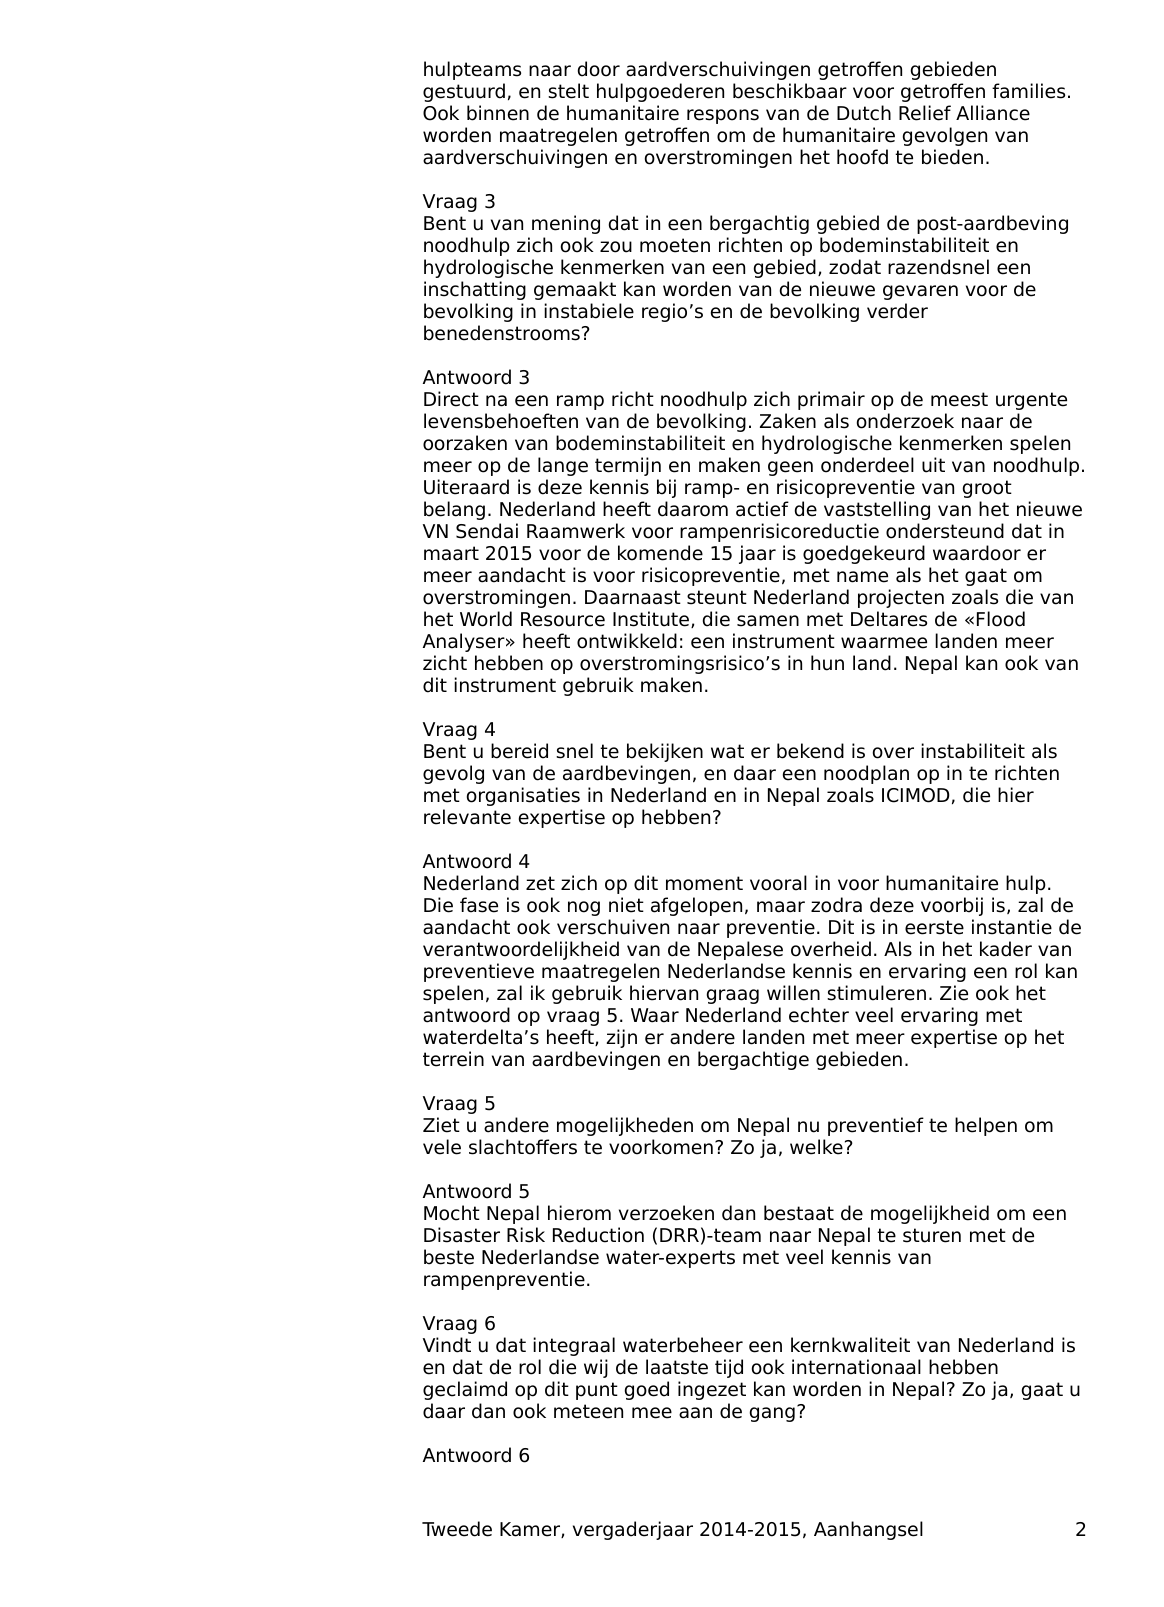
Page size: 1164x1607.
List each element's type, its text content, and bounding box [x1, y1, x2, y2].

text Antwoord 5 [422, 1181, 1087, 1203]
text Ziet u andere mogelijkheden om Nepal nu preventief te helpen om vele slachtoffers te voorkomen? Zo ja, welke? [422, 1115, 1087, 1159]
text Mocht Nepal hierom verzoeken dan bestaat de mogelijkheid om een Disaster Risk Reduction (DRR)-team naar Nepal te sturen met de beste Nederlandse water-experts met veel kennis van rampenpreventie. [422, 1203, 1087, 1291]
text Bent u bereid snel te bekijken wat er bekend is over instabiliteit als gevolg van de aardbevingen, en daar een noodplan op in te richten met organisaties in Nederland en in Nepal zoals ICIMOD, die hier relevante expertise op hebben? [422, 741, 1087, 829]
text Antwoord 4 [422, 851, 1087, 873]
text Antwoord 3 [422, 367, 1087, 389]
text Vraag 4 [422, 719, 1087, 741]
text Antwoord 6 [422, 1445, 1087, 1467]
text Bent u van mening dat in een bergachtig gebied de post-aardbeving noodhulp zich ook zou moeten richten op bodeminstabiliteit en hydrologische kenmerken van een gebied, zodat razendsnel een inschatting gemaakt kan worden van de nieuwe gevaren voor de bevolking in instabiele regio’s en de bevolking verder benedenstrooms? [422, 213, 1087, 345]
text hulpteams naar door aardverschuivingen getroffen gebieden gestuurd, en stelt hulpgoederen beschikbaar voor getroffen families. Ook binnen de humanitaire respons van de Dutch Relief Alliance worden maatregelen getroffen om de humanitaire gevolgen van aardverschuivingen en overstromingen het hoofd te bieden. [422, 59, 1087, 169]
text Direct na een ramp richt noodhulp zich primair op de meest urgente levensbehoeften van de bevolking. Zaken als onderzoek naar de oorzaken van bodeminstabiliteit en hydrologische kenmerken spelen meer op de lange termijn en maken geen onderdeel uit van noodhulp. Uiteraard is deze kennis bij ramp- en risicopreventie van groot belang. Nederland heeft daarom actief de vaststelling van het nieuwe VN Sendai Raamwerk voor rampenrisicoreductie ondersteund dat in maart 2015 voor de komende 15 jaar is goedgekeurd waardoor er meer aandacht is voor risicopreventie, met name als het gaat om overstromingen. Daarnaast steunt Nederland projecten zoals die van het World Resource Institute, die samen met Deltares de «Flood Analyser» heeft ontwikkeld: een instrument waarmee landen meer zicht hebben op overstromingsrisico’s in hun land. Nepal kan ook van dit instrument gebruik maken. [422, 389, 1087, 697]
text Vraag 5 [422, 1093, 1087, 1115]
text Vindt u dat integraal waterbeheer een kernkwaliteit van Nederland is en dat de rol die wij de laatste tijd ook internationaal hebben geclaimd op dit punt goed ingezet kan worden in Nepal? Zo ja, gaat u daar dan ook meteen mee aan de gang? [422, 1335, 1087, 1423]
text Vraag 6 [422, 1313, 1087, 1335]
text Vraag 3 [422, 191, 1087, 213]
text Nederland zet zich op dit moment vooral in voor humanitaire hulp. Die fase is ook nog niet afgelopen, maar zodra deze voorbij is, zal de aandacht ook verschuiven naar preventie. Dit is in eerste instantie de verantwoordelijkheid van de Nepalese overheid. Als in het kader van preventieve maatregelen Nederlandse kennis en ervaring een rol kan spelen, zal ik gebruik hiervan graag willen stimuleren. Zie ook het antwoord op vraag 5. Waar Nederland echter veel ervaring met waterdelta’s heeft, zijn er andere landen met meer expertise op het terrein van aardbevingen en bergachtige gebieden. [422, 873, 1087, 1071]
